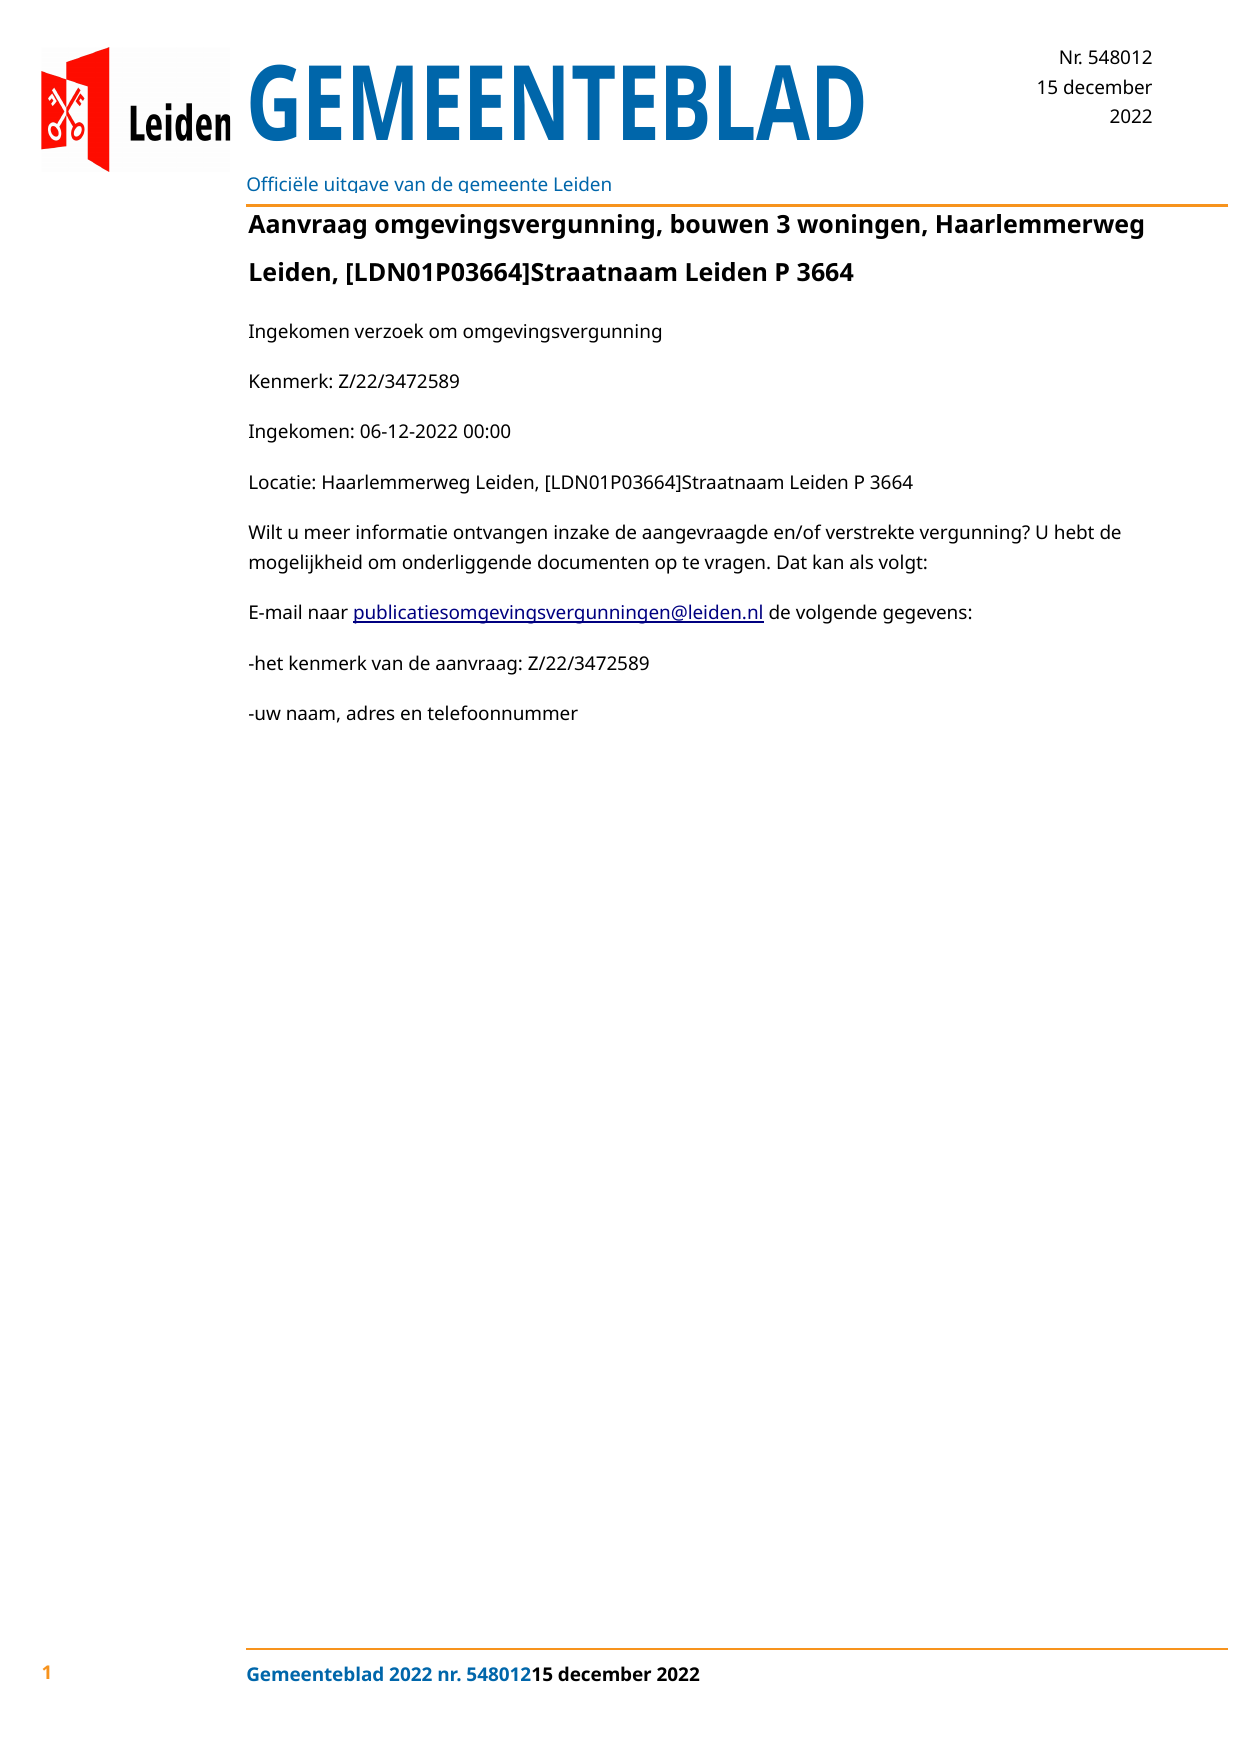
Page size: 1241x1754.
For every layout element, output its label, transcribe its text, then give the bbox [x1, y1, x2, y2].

text Locatie: Haarlemmerweg Leiden, [LDN01P03664]Straatnaam Leiden P 3664 [248, 469, 1152, 495]
picture [41, 47, 231, 172]
text -uw naam, adres en telefoonnummer [248, 700, 1152, 726]
text Kenmerk: Z/22/3472589 [248, 368, 1152, 394]
text E-mail naar publicatiesomgevingsvergunningen@leiden.nl de volgende gegevens: [248, 599, 1152, 625]
text Ingekomen: 06-12-2022 00:00 [248, 419, 1152, 444]
text Aanvraag omgevingsvergunning, bouwen 3 woningen, Haarlemmerweg Leiden, [LDN01P03664]Straatnaam Leiden P 3664 [248, 207, 1152, 288]
text Wilt u meer informatie ontvangen inzake de aangevraagde en/of verstrekte vergunning? U hebt de mogelijkheid om onderliggende documenten op te vragen. Dat kan als volgt: [248, 519, 1152, 575]
text -het kenmerk van de aanvraag: Z/22/3472589 [248, 650, 1152, 676]
text Ingekomen verzoek om omgevingsvergunning [248, 318, 1152, 344]
